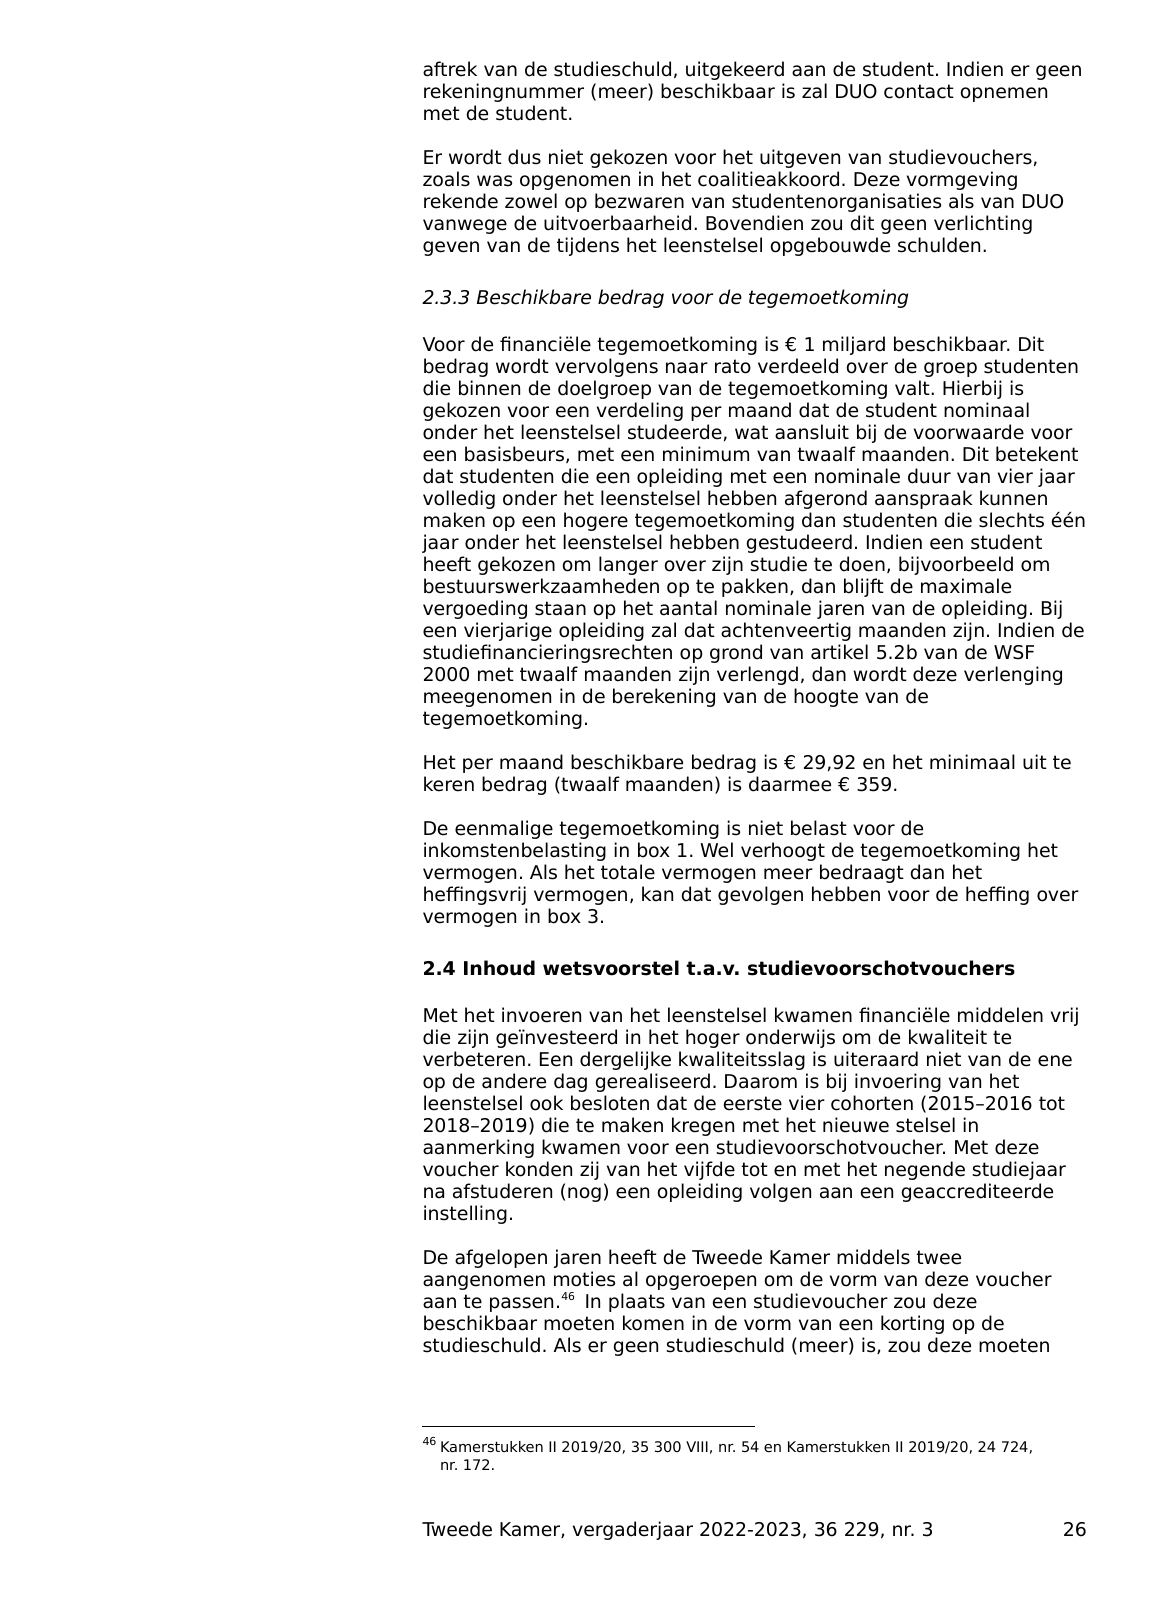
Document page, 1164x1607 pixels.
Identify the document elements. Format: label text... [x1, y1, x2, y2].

text Er wordt dus niet gekozen voor het uitgeven van studievouchers, zoals was opgenomen in het coalitieakkoord. Deze vormgeving rekende zowel op bezwaren van studentenorganisaties als van DUO vanwege de uitvoerbaarheid. Bovendien zou dit geen verlichting geven van de tijdens het leenstelsel opgebouwde schulden. [422, 147, 1087, 257]
text aftrek van de studieschuld, uitgekeerd aan de student. Indien er geen rekeningnummer (meer) beschikbaar is zal DUO contact opnemen met de student. [422, 59, 1087, 125]
text Voor de financiële tegemoetkoming is € 1 miljard beschikbaar. Dit bedrag wordt vervolgens naar rato verdeeld over de groep studenten die binnen de doelgroep van de tegemoetkoming valt. Hierbij is gekozen voor een verdeling per maand dat de student nominaal onder het leenstelsel studeerde, wat aansluit bij de voorwaarde voor een basisbeurs, met een minimum van twaalf maanden. Dit betekent dat studenten die een opleiding met een nominale duur van vier jaar volledig onder het leenstelsel hebben afgerond aanspraak kunnen maken op een hogere tegemoetkoming dan studenten die slechts één jaar onder het leenstelsel hebben gestudeerd. Indien een student heeft gekozen om langer over zijn studie te doen, bijvoorbeeld om bestuurswerkzaamheden op te pakken, dan blijft de maximale vergoeding staan op het aantal nominale jaren van de opleiding. Bij een vierjarige opleiding zal dat achtenveertig maanden zijn. Indien de studiefinancieringsrechten op grond van artikel 5.2b van de WSF 2000 met twaalf maanden zijn verlengd, dan wordt deze verlenging meegenomen in de berekening van de hoogte van de tegemoetkoming. [422, 334, 1087, 730]
subtitle 2.4 Inhoud wetsvoorstel t.a.v. studievoorschotvouchers [422, 958, 1087, 980]
subtitle 2.3.3 Beschikbare bedrag voor de tegemoetkoming [422, 287, 1087, 309]
text Kamerstukken II 2019/20, 35 300 VIII, nr. 54 en Kamerstukken II 2019/20, 24 724, nr. 172. [422, 1435, 1087, 1474]
text Het per maand beschikbare bedrag is € 29,92 en het minimaal uit te keren bedrag (twaalf maanden) is daarmee € 359. [422, 752, 1087, 796]
text De eenmalige tegemoetkoming is niet belast voor de inkomstenbelasting in box 1. Wel verhoogt de tegemoetkoming het vermogen. Als het totale vermogen meer bedraagt dan het heffingsvrij vermogen, kan dat gevolgen hebben voor de heffing over vermogen in box 3. [422, 818, 1087, 928]
text Met het invoeren van het leenstelsel kwamen financiële middelen vrij die zijn geïnvesteerd in het hoger onderwijs om de kwaliteit te verbeteren. Een dergelijke kwaliteitsslag is uiteraard niet van de ene op de andere dag gerealiseerd. Daarom is bij invoering van het leenstelsel ook besloten dat de eerste vier cohorten (2015–2016 tot 2018–2019) die te maken kregen met het nieuwe stelsel in aanmerking kwamen voor een studievoorschotvoucher. Met deze voucher konden zij van het vijfde tot en met het negende studiejaar na afstuderen (nog) een opleiding volgen aan een geaccrediteerde instelling. [422, 1005, 1087, 1225]
text De afgelopen jaren heeft de Tweede Kamer middels twee aangenomen moties al opgeroepen om de vorm van deze voucher aan te passen. In plaats van een studievoucher zou deze beschikbaar moeten komen in de vorm van een korting op de studieschuld. Als er geen studieschuld (meer) is, zou deze moeten [422, 1247, 1087, 1357]
